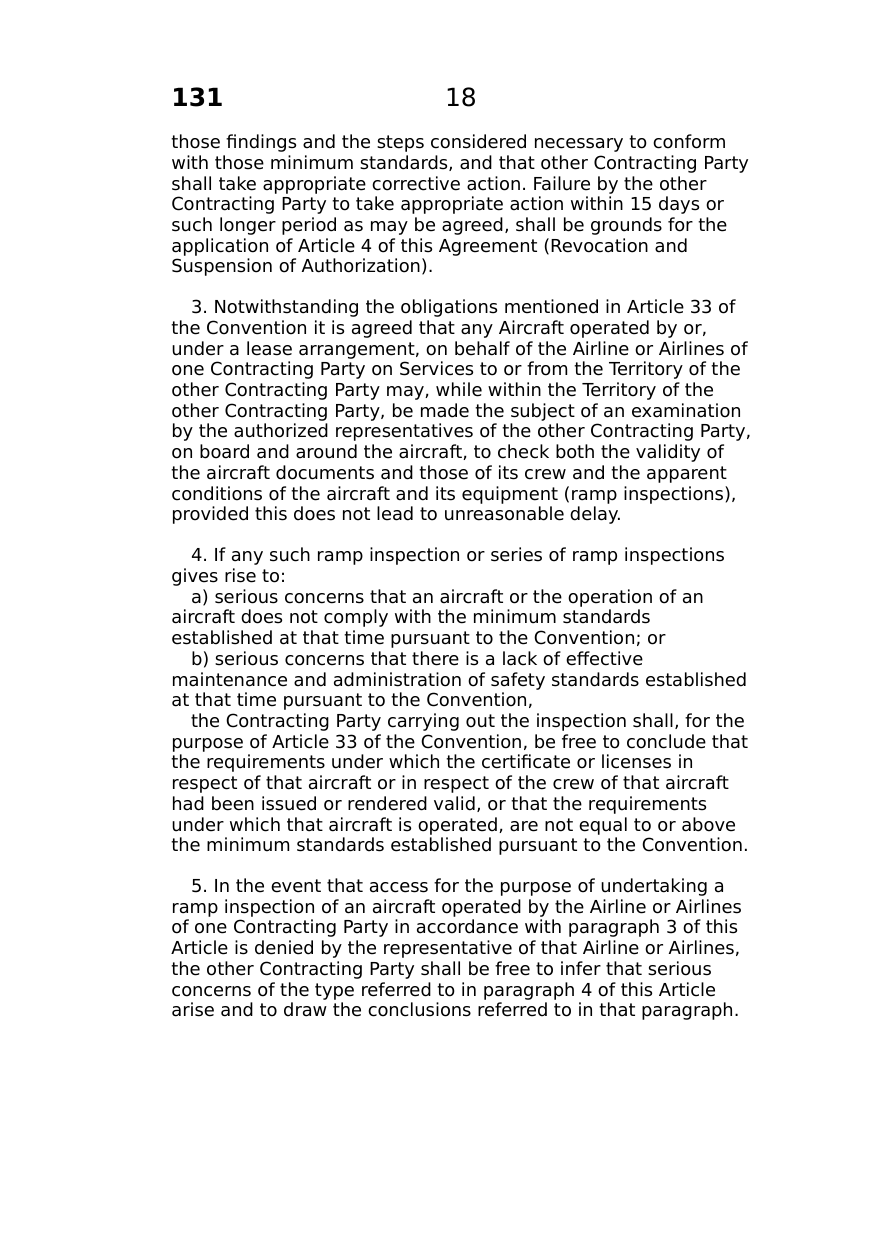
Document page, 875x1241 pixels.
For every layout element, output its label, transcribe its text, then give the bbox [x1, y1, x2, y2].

text a) serious concerns that an aircraft or the operation of an aircraft does not comply with the minimum standards established at that time pursuant to the Convention; or [171, 586, 756, 649]
text those findings and the steps considered necessary to conform with those minimum standards, and that other Contracting Party shall take appropriate corrective action. Failure by the other Contracting Party to take appropriate action within 15 days or such longer period as may be agreed, shall be grounds for the application of Article 4 of this Agreement (Revocation and Suspension of Authorization). [171, 132, 756, 277]
text 4. If any such ramp inspection or series of ramp inspections gives rise to: [171, 545, 756, 586]
text the Contracting Party carrying out the inspection shall, for the purpose of Article 33 of the Convention, be free to conclude that the requirements under which the certificate or licenses in respect of that aircraft or in respect of the crew of that aircraft had been issued or rendered valid, or that the requirements under which that aircraft is operated, are not equal to or above the minimum standards established pursuant to the Convention. [171, 711, 756, 856]
text 5. In the event that access for the purpose of undertaking a ramp inspection of an aircraft operated by the Airline or Airlines of one Contracting Party in accordance with paragraph 3 of this Article is denied by the representative of that Airline or Airlines, the other Contracting Party shall be free to infer that serious concerns of the type referred to in paragraph 4 of this Article arise and to draw the conclusions referred to in that paragraph. [171, 876, 756, 1021]
text b) serious concerns that there is a lack of effective maintenance and administration of safety standards established at that time pursuant to the Convention, [171, 649, 756, 711]
text 3. Notwithstanding the obligations mentioned in Article 33 of the Convention it is agreed that any Aircraft operated by or, under a lease arrangement, on behalf of the Airline or Airlines of one Contracting Party on Services to or from the Territory of the other Contracting Party may, while within the Territory of the other Contracting Party, be made the subject of an examination by the authorized representatives of the other Contracting Party, on board and around the aircraft, to check both the validity of the aircraft documents and those of its crew and the apparent conditions of the aircraft and its equipment (ramp inspections), provided this does not lead to unreasonable delay. [171, 297, 756, 525]
